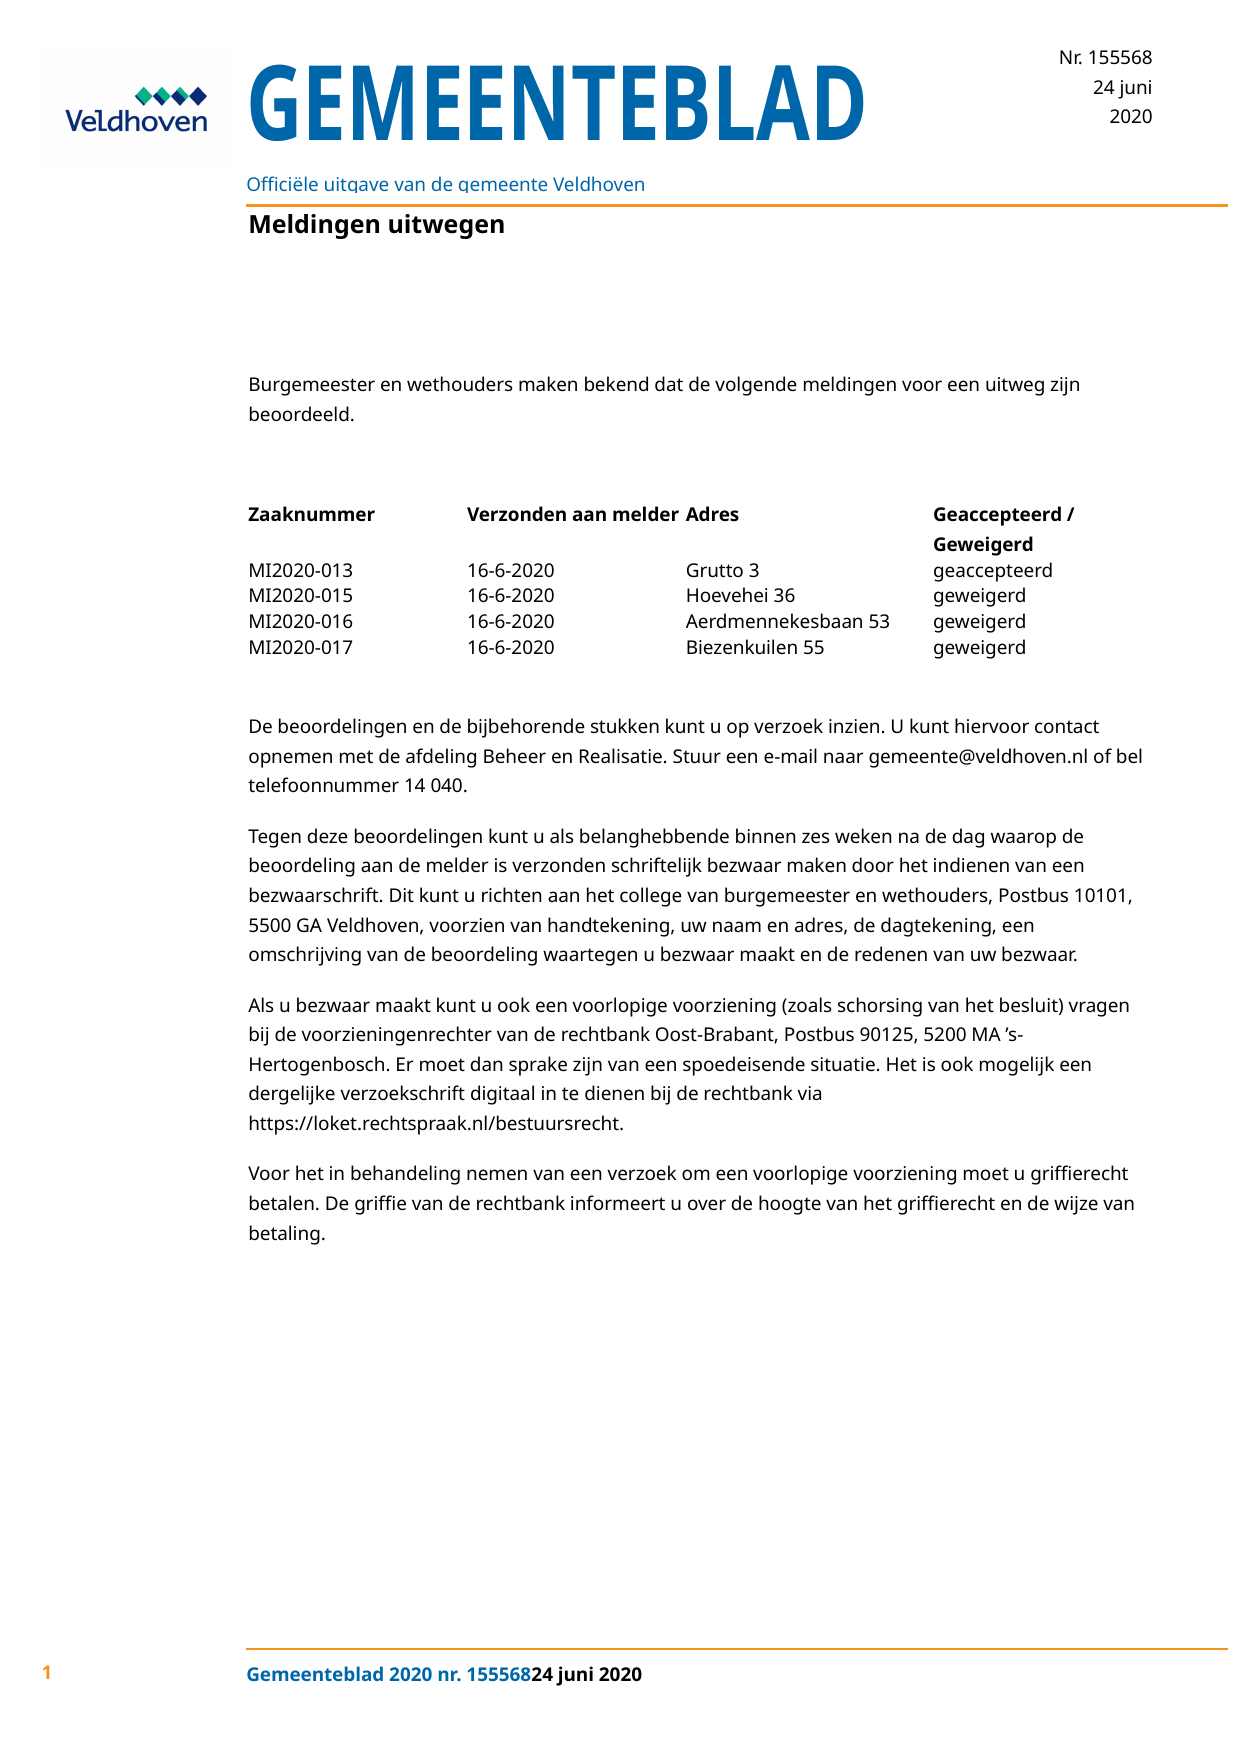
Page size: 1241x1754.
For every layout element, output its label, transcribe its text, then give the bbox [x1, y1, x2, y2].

table_header Verzonden aan melder [467, 502, 686, 557]
table_cell Hoevehei 36 [686, 583, 933, 608]
table_cell MI2020-016 [248, 609, 467, 634]
table_cell 16-6-2020 [467, 634, 686, 660]
table_cell geaccepteerd [933, 557, 1152, 583]
table_cell 16-6-2020 [467, 583, 686, 608]
table_cell MI2020-017 [248, 634, 467, 660]
table_cell MI2020-013 [248, 557, 467, 583]
text Burgemeester en wethouders maken bekend dat de volgende meldingen voor een uitweg zijn beoordeeld. [248, 371, 1152, 426]
picture [41, 47, 231, 172]
table_cell geweigerd [933, 634, 1152, 660]
table_header Zaaknummer [248, 502, 467, 557]
text Meldingen uitwegen [248, 207, 1152, 241]
table_cell Biezenkuilen 55 [686, 634, 933, 660]
table_header Geaccepteerd / Geweigerd [933, 502, 1152, 557]
table_cell Grutto 3 [686, 557, 933, 583]
table_header Adres [686, 502, 933, 557]
text De beoordelingen en de bijbehorende stukken kunt u op verzoek inzien. U kunt hiervoor contact opnemen met de afdeling Beheer en Realisatie. Stuur een e-mail naar gemeente@veldhoven.nl of bel telefoonnummer 14 040. [248, 713, 1152, 798]
table_cell MI2020-015 [248, 583, 467, 608]
text Tegen deze beoordelingen kunt u als belanghebbende binnen zes weken na de dag waarop de beoordeling aan de melder is verzonden schriftelijk bezwaar maken door het indienen van een bezwaarschrift. Dit kunt u richten aan het college van burgemeester en wethouders, Postbus 10101, 5500 GA Veldhoven, voorzien van handtekening, uw naam en adres, de dagtekening, een omschrijving van de beoordeling waartegen u bezwaar maakt en de redenen van uw bezwaar. [248, 823, 1152, 967]
table_cell 16-6-2020 [467, 609, 686, 634]
table_cell Aerdmennekesbaan 53 [686, 609, 933, 634]
table_cell geweigerd [933, 609, 1152, 634]
text Als u bezwaar maakt kunt u ook een voorlopige voorziening (zoals schorsing van het besluit) vragen bij de voorzieningenrechter van de rechtbank Oost-Brabant, Postbus 90125, 5200 MA ’s-Hertogenbosch. Er moet dan sprake zijn van een spoedeisende situatie. Het is ook mogelijk een dergelijke verzoekschrift digitaal in te dienen bij de rechtbank via https://loket.rechtspraak.nl/bestuursrecht. [248, 992, 1152, 1136]
table_cell geweigerd [933, 583, 1152, 608]
table_cell 16-6-2020 [467, 557, 686, 583]
text Voor het in behandeling nemen van een verzoek om een voorlopige voorziening moet u griffierecht betalen. De griffie van de rechtbank informeert u over de hoogte van het griffierecht en de wijze van betaling. [248, 1161, 1152, 1246]
